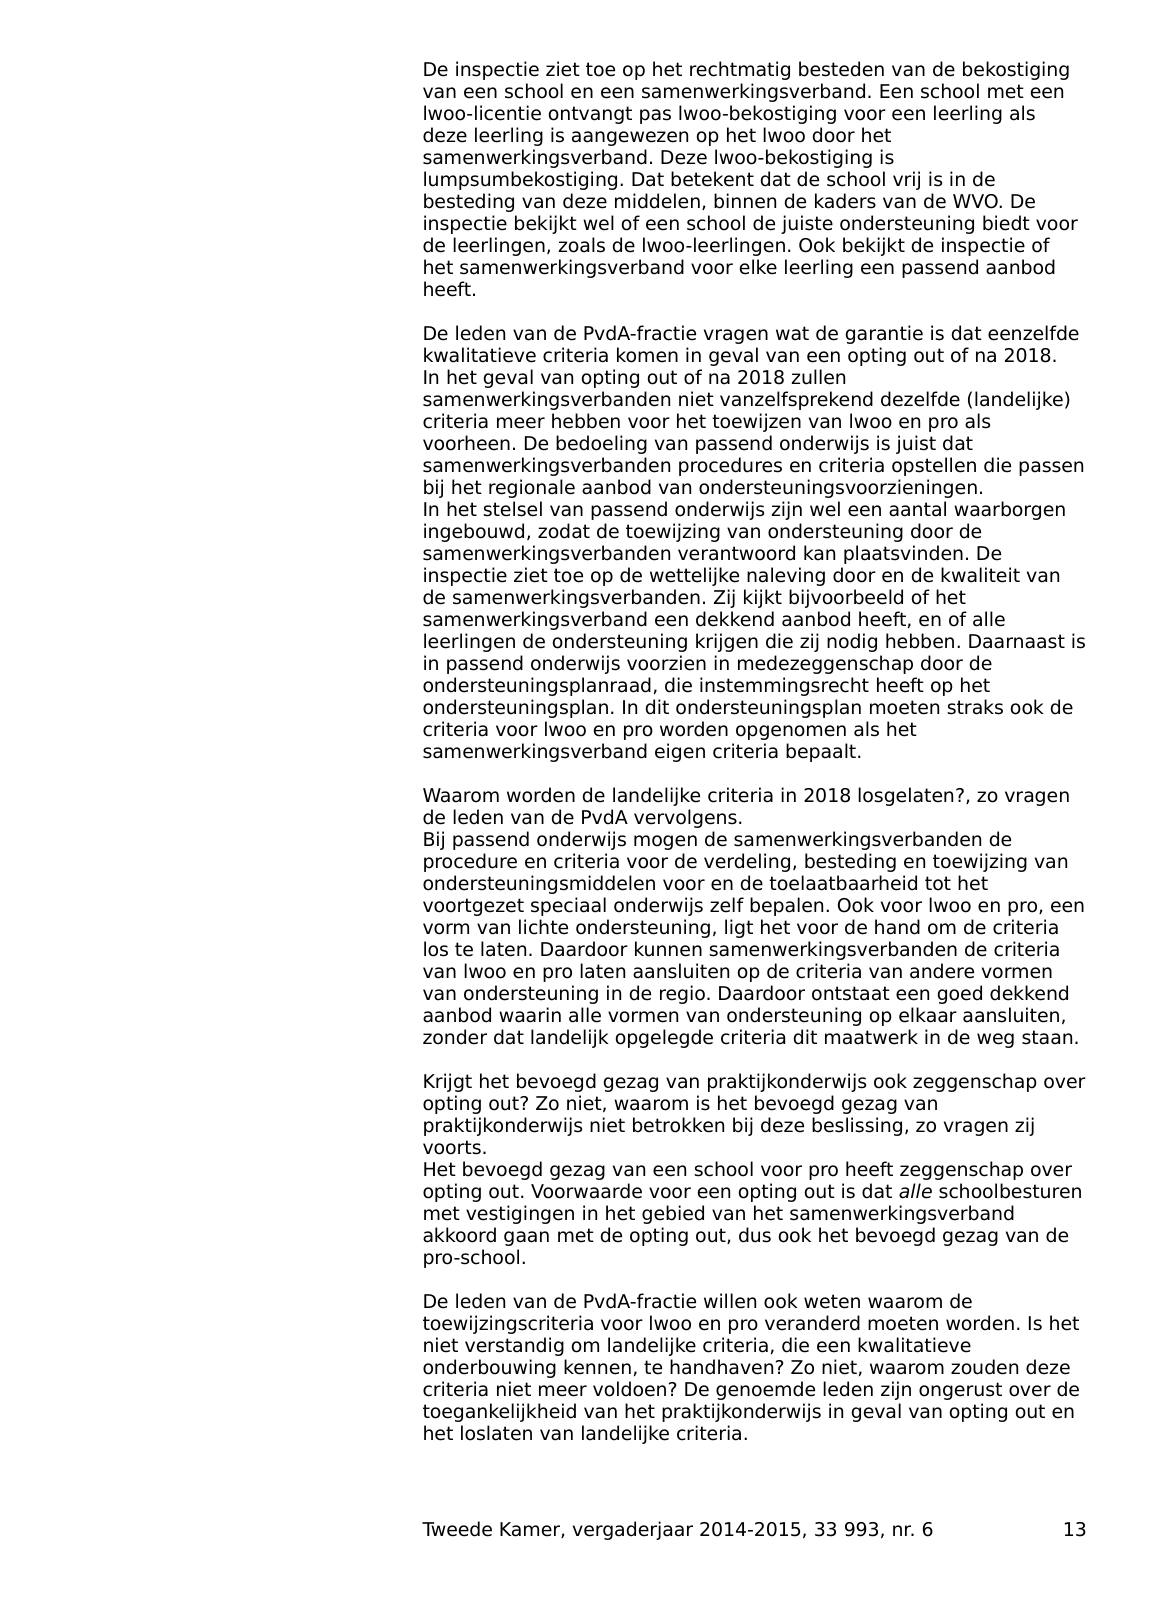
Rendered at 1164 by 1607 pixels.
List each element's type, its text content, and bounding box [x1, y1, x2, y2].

text Waarom worden de landelijke criteria in 2018 losgelaten?, zo vragen de leden van de PvdA vervolgens. [422, 785, 1087, 829]
text Bij passend onderwijs mogen de samenwerkingsverbanden de procedure en criteria voor de verdeling, besteding en toewijzing van ondersteuningsmiddelen voor en de toelaatbaarheid tot het voortgezet speciaal onderwijs zelf bepalen. Ook voor lwoo en pro, een vorm van lichte ondersteuning, ligt het voor de hand om de criteria los te laten. Daardoor kunnen samenwerkingsverbanden de criteria van lwoo en pro laten aansluiten op de criteria van andere vormen van ondersteuning in de regio. Daardoor ontstaat een goed dekkend aanbod waarin alle vormen van ondersteuning op elkaar aansluiten, zonder dat landelijk opgelegde criteria dit maatwerk in de weg staan. [422, 829, 1087, 1048]
text De inspectie ziet toe op het rechtmatig besteden van de bekostiging van een school en een samenwerkingsverband. Een school met een lwoo-licentie ontvangt pas lwoo-bekostiging voor een leerling als deze leerling is aangewezen op het lwoo door het samenwerkingsverband. Deze lwoo-bekostiging is lumpsumbekostiging. Dat betekent dat de school vrij is in de besteding van deze middelen, binnen de kaders van de WVO. De inspectie bekijkt wel of een school de juiste ondersteuning biedt voor de leerlingen, zoals de lwoo-leerlingen. Ook bekijkt de inspectie of het samenwerkingsverband voor elke leerling een passend aanbod heeft. [422, 59, 1087, 301]
text Het bevoegd gezag van een school voor pro heeft zeggenschap over opting out. Voorwaarde voor een opting out is dat alle schoolbesturen met vestigingen in het gebied van het samenwerkingsverband akkoord gaan met de opting out, dus ook het bevoegd gezag van de pro-school. [422, 1159, 1087, 1268]
text De leden van de PvdA-fractie vragen wat de garantie is dat eenzelfde kwalitatieve criteria komen in geval van een opting out of na 2018. [422, 323, 1087, 367]
text Krijgt het bevoegd gezag van praktijkonderwijs ook zeggenschap over opting out? Zo niet, waarom is het bevoegd gezag van praktijkonderwijs niet betrokken bij deze beslissing, zo vragen zij voorts. [422, 1071, 1087, 1159]
text In het geval van opting out of na 2018 zullen samenwerkingsverbanden niet vanzelfsprekend dezelfde (landelijke) criteria meer hebben voor het toewijzen van lwoo en pro als voorheen. De bedoeling van passend onderwijs is juist dat samenwerkingsverbanden procedures en criteria opstellen die passen bij het regionale aanbod van ondersteuningsvoorzieningen. [422, 367, 1087, 499]
text In het stelsel van passend onderwijs zijn wel een aantal waarborgen ingebouwd, zodat de toewijzing van ondersteuning door de samenwerkingsverbanden verantwoord kan plaatsvinden. De inspectie ziet toe op de wettelijke naleving door en de kwaliteit van de samenwerkingsverbanden. Zij kijkt bijvoorbeeld of het samenwerkingsverband een dekkend aanbod heeft, en of alle leerlingen de ondersteuning krijgen die zij nodig hebben. Daarnaast is in passend onderwijs voorzien in medezeggenschap door de ondersteuningsplanraad, die instemmingsrecht heeft op het ondersteuningsplan. In dit ondersteuningsplan moeten straks ook de criteria voor lwoo en pro worden opgenomen als het samenwerkingsverband eigen criteria bepaalt. [422, 499, 1087, 763]
text De leden van de PvdA-fractie willen ook weten waarom de toewijzingscriteria voor lwoo en pro veranderd moeten worden. Is het niet verstandig om landelijke criteria, die een kwalitatieve onderbouwing kennen, te handhaven? Zo niet, waarom zouden deze criteria niet meer voldoen? De genoemde leden zijn ongerust over de toegankelijkheid van het praktijkonderwijs in geval van opting out en het loslaten van landelijke criteria. [422, 1291, 1087, 1444]
